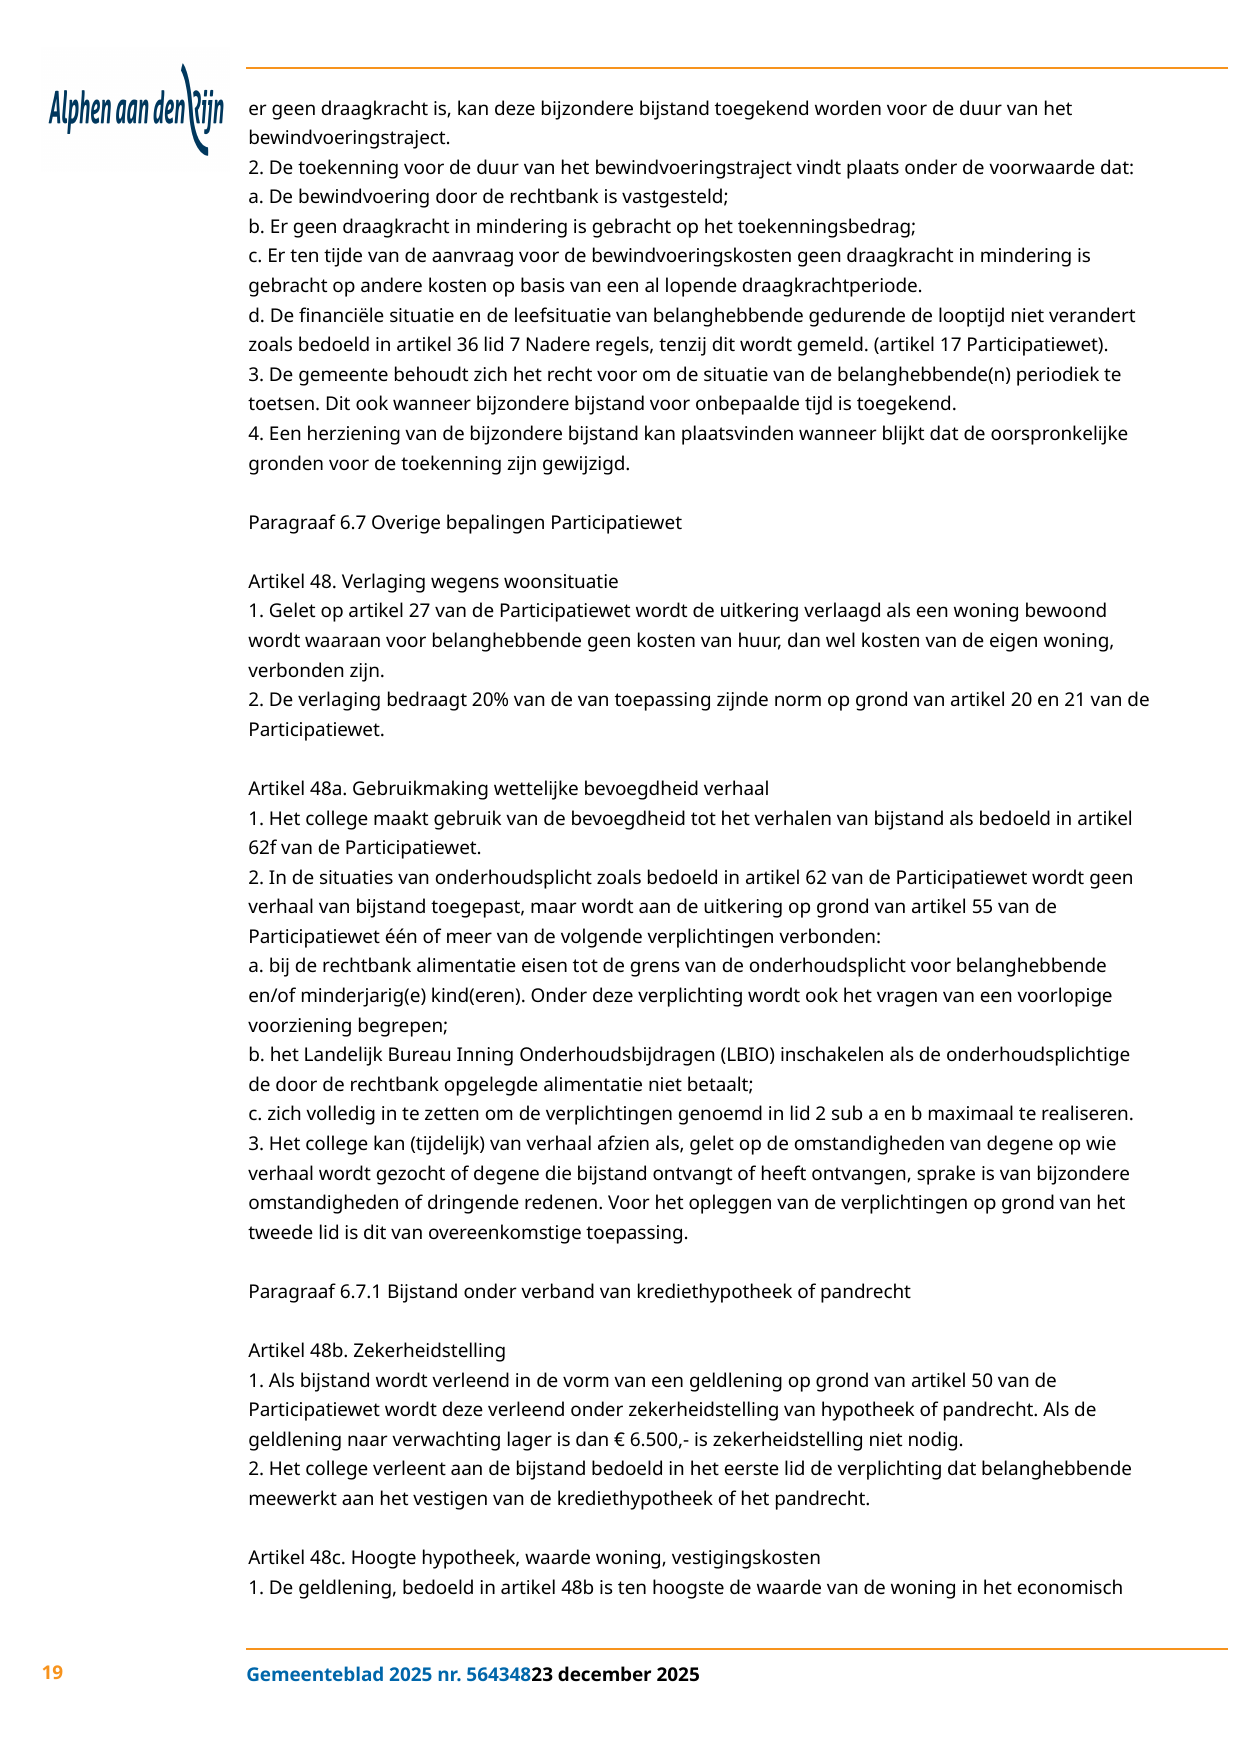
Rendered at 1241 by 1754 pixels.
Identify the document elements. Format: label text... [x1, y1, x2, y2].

text Artikel 48. Verlaging wegens woonsituatie [248, 568, 1152, 594]
text er geen draagkracht is, kan deze bijzondere bijstand toegekend worden voor de duur van het bewindvoeringstraject. [248, 95, 1152, 150]
text 1. De geldlening, bedoeld in artikel 48b is ten hoogste de waarde van de woning in het economisch [248, 1574, 1152, 1600]
text 1. Het college maakt gebruik van de bevoegdheid tot het verhalen van bijstand als bedoeld in artikel 62f van de Participatiewet. [248, 805, 1152, 860]
text Artikel 48c. Hoogte hypotheek, waarde woning, vestigingskosten [248, 1544, 1152, 1570]
text 2. De verlaging bedraagt 20% van de van toepassing zijnde norm op grond van artikel 20 en 21 van de Participatiewet. [248, 686, 1152, 742]
text 3. De gemeente behoudt zich het recht voor om de situatie van de belanghebbende(n) periodiek te toetsen. Dit ook wanneer bijzondere bijstand voor onbepaalde tijd is toegekend. [248, 361, 1152, 416]
text d. De financiële situatie en de leefsituatie van belanghebbende gedurende de looptijd niet verandert zoals bedoeld in artikel 36 lid 7 Nadere regels, tenzij dit wordt gemeld. (artikel 17 Participatiewet). [248, 302, 1152, 357]
text a. De bewindvoering door de rechtbank is vastgesteld; [248, 183, 1152, 209]
text Artikel 48a. Gebruikmaking wettelijke bevoegdheid verhaal [248, 775, 1152, 801]
text 1. Als bijstand wordt verleend in de vorm van een geldlening op grond van artikel 50 van de Participatiewet wordt deze verleend onder zekerheidstelling van hypotheek of pandrecht. Als de geldlening naar verwachting lager is dan € 6.500,- is zekerheidstelling niet nodig. [248, 1367, 1152, 1452]
text 2. In de situaties van onderhoudsplicht zoals bedoeld in artikel 62 van de Participatiewet wordt geen verhaal van bijstand toegepast, maar wordt aan de uitkering op grond van artikel 55 van de Participatiewet één of meer van de volgende verplichtingen verbonden: [248, 864, 1152, 949]
text b. Er geen draagkracht in mindering is gebracht op het toekenningsbedrag; [248, 213, 1152, 239]
text c. Er ten tijde van de aanvraag voor de bewindvoeringskosten geen draagkracht in mindering is gebracht op andere kosten op basis van een al lopende draagkrachtperiode. [248, 243, 1152, 298]
text 4. Een herziening van de bijzondere bijstand kan plaatsvinden wanneer blijkt dat de oorspronkelijke gronden voor de toekenning zijn gewijzigd. [248, 420, 1152, 476]
text Artikel 48b. Zekerheidstelling [248, 1337, 1152, 1363]
text 2. Het college verleent aan de bijstand bedoeld in het eerste lid de verplichting dat belanghebbende meewerkt aan het vestigen van de krediethypotheek of het pandrecht. [248, 1456, 1152, 1511]
text 1. Gelet op artikel 27 van de Participatiewet wordt de uitkering verlaagd als een woning bewoond wordt waaraan voor belanghebbende geen kosten van huur, dan wel kosten van de eigen woning, verbonden zijn. [248, 598, 1152, 683]
text Paragraaf 6.7 Overige bepalingen Participatiewet [248, 509, 1152, 535]
text 3. Het college kan (tijdelijk) van verhaal afzien als, gelet op de omstandigheden van degene op wie verhaal wordt gezocht of degene die bijstand ontvangt of heeft ontvangen, sprake is van bijzondere omstandigheden of dringende redenen. Voor het opleggen van de verplichtingen op grond van het tweede lid is dit van overeenkomstige toepassing. [248, 1130, 1152, 1245]
text 2. De toekenning voor de duur van het bewindvoeringstraject vindt plaats onder de voorwaarde dat: [248, 154, 1152, 180]
picture [41, 47, 231, 172]
text b. het Landelijk Bureau Inning Onderhoudsbijdragen (LBIO) inschakelen als de onderhoudsplichtige de door de rechtbank opgelegde alimentatie niet betaalt; [248, 1041, 1152, 1097]
text Paragraaf 6.7.1 Bijstand onder verband van krediethypotheek of pandrecht [248, 1278, 1152, 1304]
text a. bij de rechtbank alimentatie eisen tot de grens van de onderhoudsplicht voor belanghebbende en/of minderjarig(e) kind(eren). Onder deze verplichting wordt ook het vragen van een voorlopige voorziening begrepen; [248, 953, 1152, 1038]
text c. zich volledig in te zetten om de verplichtingen genoemd in lid 2 sub a en b maximaal te realiseren. [248, 1101, 1152, 1126]
